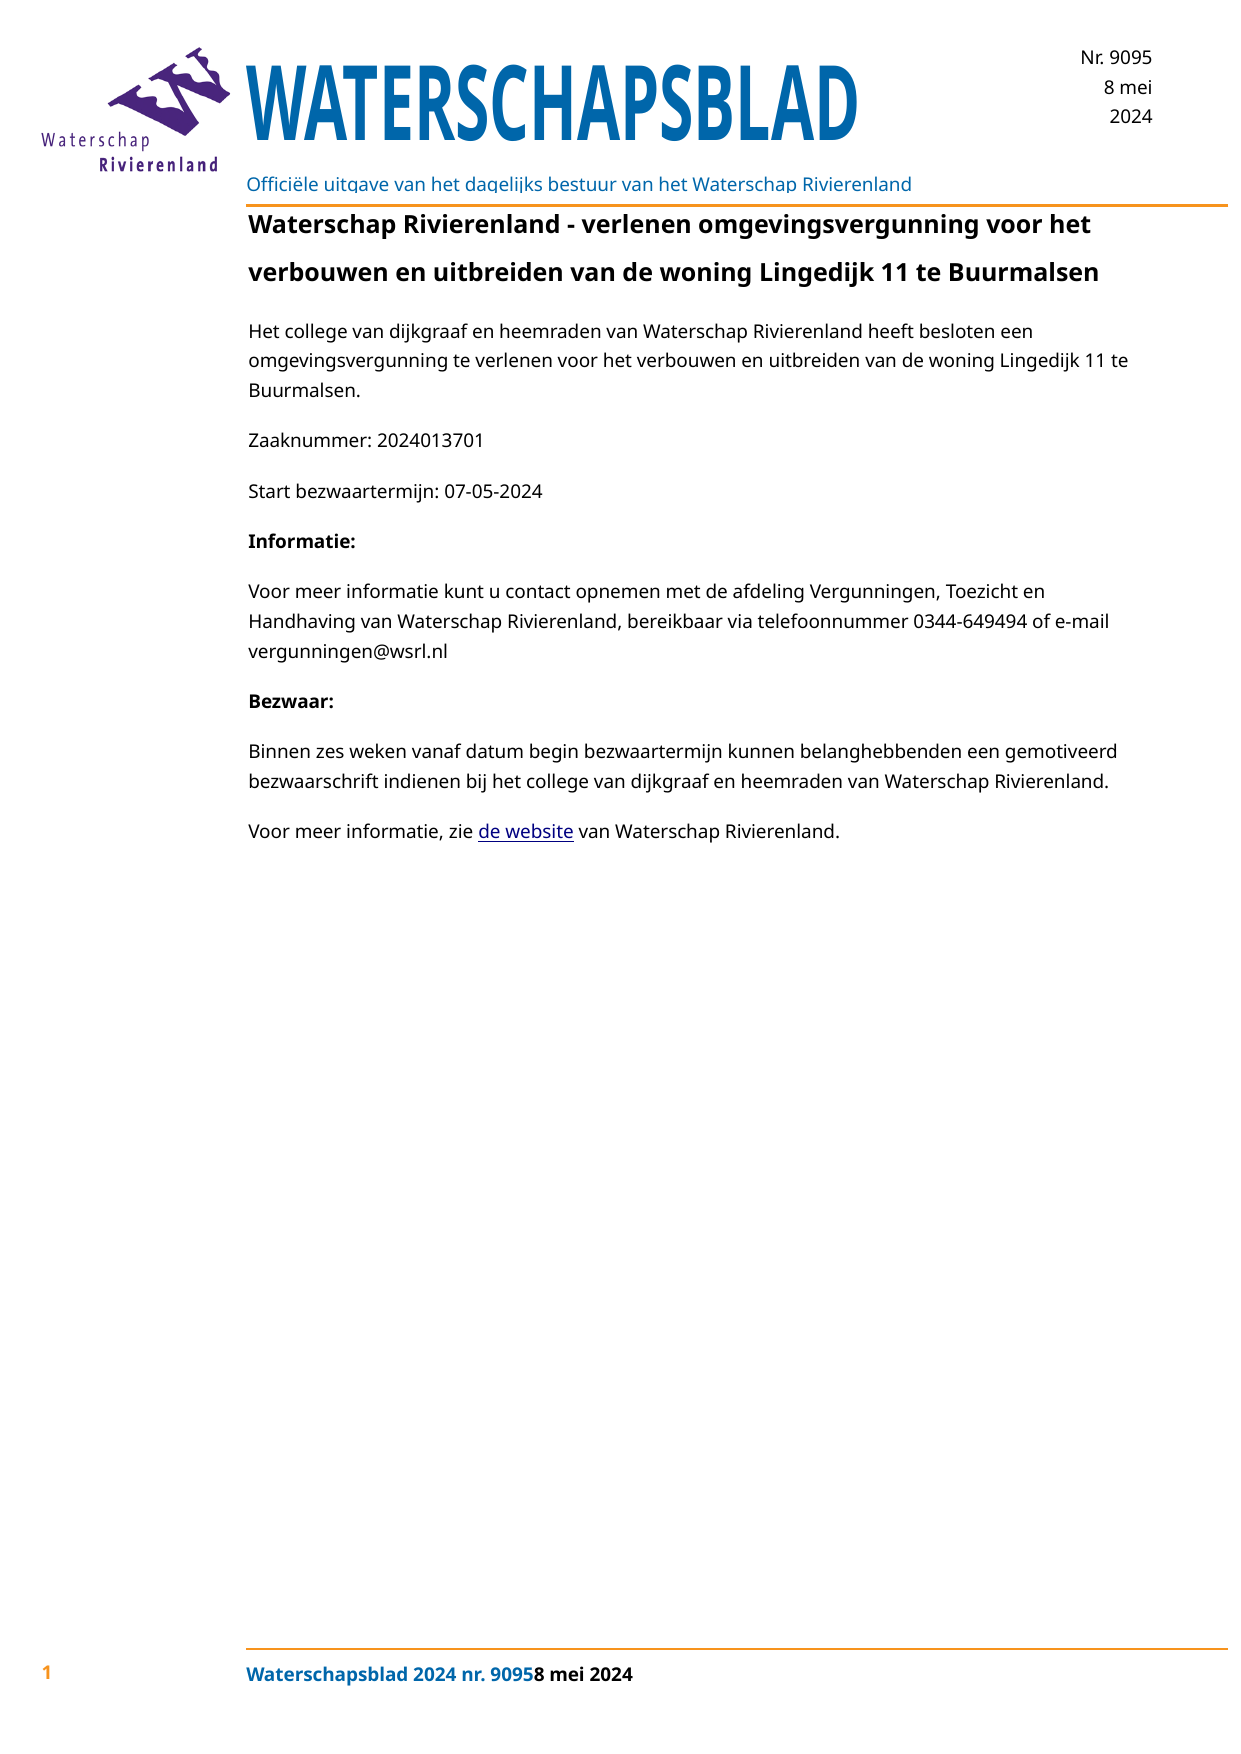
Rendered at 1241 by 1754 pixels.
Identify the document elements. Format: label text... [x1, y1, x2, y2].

text Binnen zes weken vanaf datum begin bezwaartermijn kunnen belanghebbenden een gemotiveerd bezwaarschrift indienen bij het college van dijkgraaf en heemraden van Waterschap Rivierenland. [248, 739, 1152, 794]
text Het college van dijkgraaf en heemraden van Waterschap Rivierenland heeft besloten een omgevingsvergunning te verlenen voor het verbouwen en uitbreiden van de woning Lingedijk 11 te Buurmalsen. [248, 318, 1152, 403]
text Voor meer informatie kunt u contact opnemen met de afdeling Vergunningen, Toezicht en Handhaving van Waterschap Rivierenland, bereikbaar via telefoonnummer 0344-649494 of e-mail vergunningen@wsrl.nl [248, 579, 1152, 664]
text Waterschap Rivierenland - verlenen omgevingsvergunning voor het verbouwen en uitbreiden van de woning Lingedijk 11 te Buurmalsen [248, 207, 1152, 288]
text Zaaknummer: 2024013701 [248, 427, 1152, 453]
text Bezwaar: [248, 688, 1152, 714]
text Voor meer informatie, zie de website van Waterschap Rivierenland. [248, 819, 1152, 844]
text Informatie: [248, 528, 1152, 554]
text Start bezwaartermijn: 07-05-2024 [248, 478, 1152, 504]
picture [41, 47, 231, 172]
